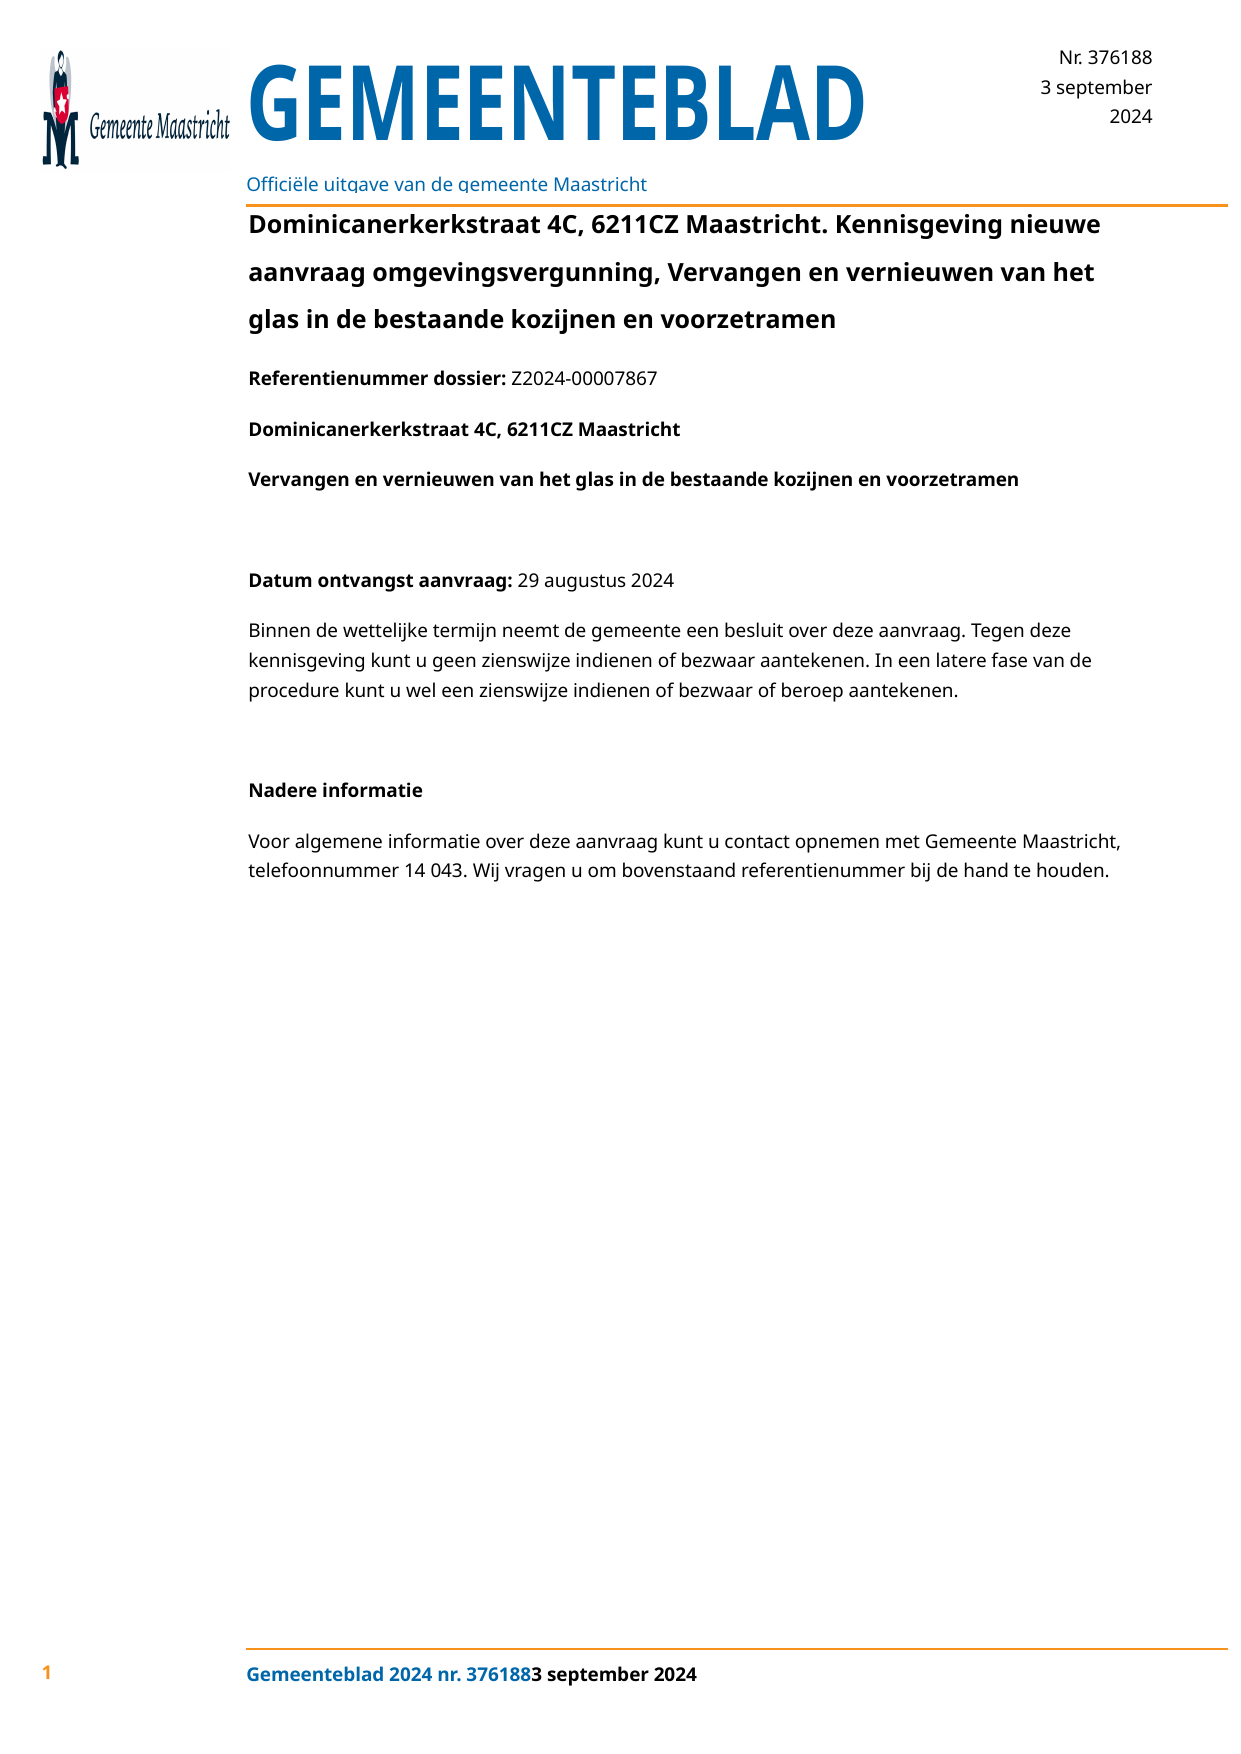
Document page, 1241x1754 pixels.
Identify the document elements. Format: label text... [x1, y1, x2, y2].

text Vervangen en vernieuwen van het glas in de bestaande kozijnen en voorzetramen [248, 466, 1152, 492]
text Referentienummer dossier: Z2024-00007867 [248, 366, 1152, 391]
text Binnen de wettelijke termijn neemt de gemeente een besluit over deze aanvraag. Tegen deze kennisgeving kunt u geen zienswijze indienen of bezwaar aantekenen. In een latere fase van de procedure kunt u wel een zienswijze indienen of bezwaar of beroep aantekenen. [248, 618, 1152, 702]
text Nadere informatie [248, 778, 1152, 803]
text Voor algemene informatie over deze aanvraag kunt u contact opnemen met Gemeente Maastricht, telefoonnummer 14 043. Wij vragen u om bovenstaand referentienummer bij de hand te houden. [248, 828, 1152, 883]
text Datum ontvangst aanvraag: 29 augustus 2024 [248, 567, 1152, 593]
text Dominicanerkerkstraat 4C, 6211CZ Maastricht [248, 416, 1152, 442]
text Dominicanerkerkstraat 4C, 6211CZ Maastricht. Kennisgeving nieuwe aanvraag omgevingsvergunning, Vervangen en vernieuwen van het glas in de bestaande kozijnen en voorzetramen [248, 207, 1152, 336]
picture [41, 47, 231, 172]
